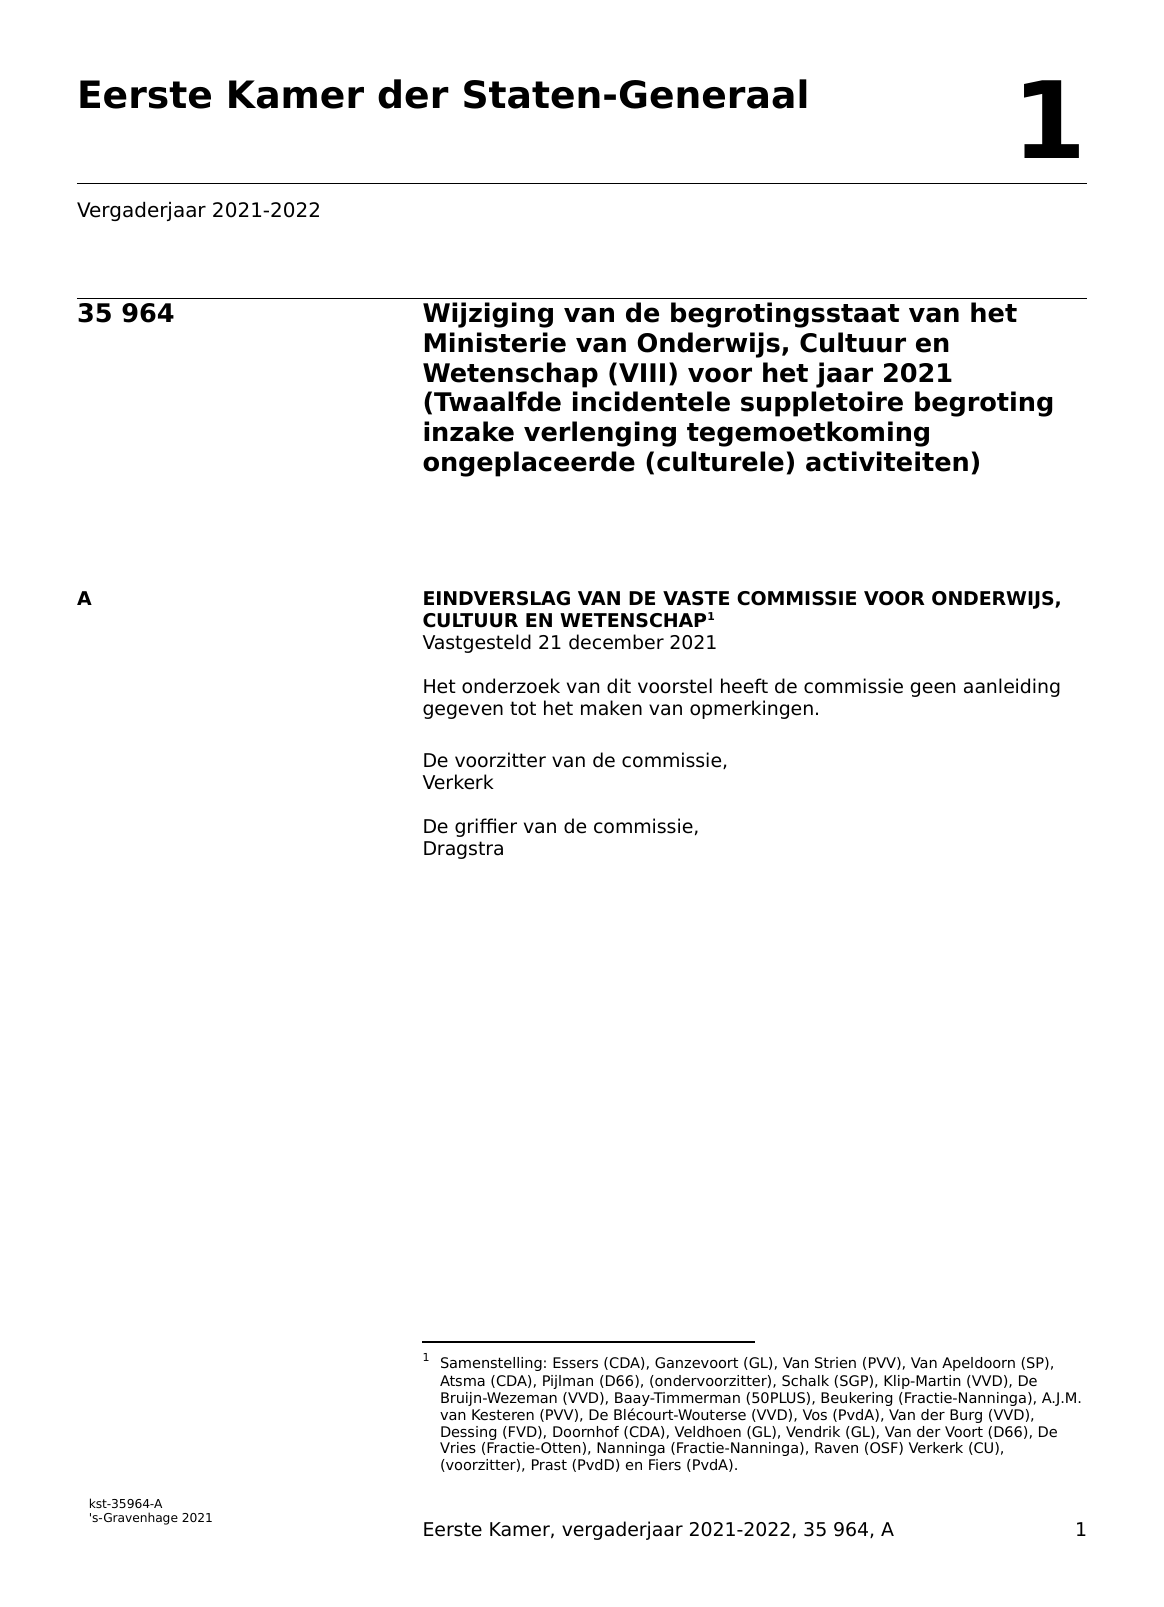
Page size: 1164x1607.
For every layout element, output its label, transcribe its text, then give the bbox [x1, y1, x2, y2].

text De voorzitter van de commissie, Verkerk [422, 750, 1087, 794]
table_header 1 [886, 59, 1087, 183]
table_cell Vergaderjaar 2021-2022 [77, 184, 1087, 298]
table_header Eerste Kamer der Staten-Generaal [77, 59, 886, 183]
subtitle 35 964 Wijziging van de begrotingsstaat van het Ministerie van Onderwijs, Cultuur en Wetenschap (VIII) voor het jaar 2021 (Twaalfde incidentele suppletoire begroting inzake verlenging tegemoetkoming ongeplaceerde (culturele) activiteiten) [77, 299, 1087, 477]
text Het onderzoek van dit voorstel heeft de commissie geen aanleiding gegeven tot het maken van opmerkingen. [422, 676, 1087, 720]
text 's-Gravenhage 2021 [88, 1511, 323, 1525]
text De griffier van de commissie, Dragstra [422, 816, 1087, 860]
subtitle A EINDVERSLAG VAN DE VASTE COMMISSIE VOOR ONDERWIJS, CULTUUR EN WETENSCHAP [77, 588, 1087, 632]
text kst-35964-A [88, 1497, 323, 1511]
text Vastgesteld 21 december 2021 [422, 632, 1087, 654]
text Samenstelling: Essers (CDA), Ganzevoort (GL), Van Strien (PVV), Van Apeldoorn (SP), Atsma (CDA), Pijlman (D66), (ondervoorzitter), Schalk (SGP), Klip-Martin (VVD), De Bruijn-Wezeman (VVD), Baay-Timmerman (50PLUS), Beukering (Fractie-Nanninga), A.J.M. van Kesteren (PVV), De Blécourt-Wouterse (VVD), Vos (PvdA), Van der Burg (VVD), Dessing (FVD), Doornhof (CDA), Veldhoen (GL), Vendrik (GL), Van der Voort (D66), De Vries (Fractie-Otten), Nanninga (Fractie-Nanninga), Raven (OSF) Verkerk (CU), (voorzitter), Prast (PvdD) en Fiers (PvdA). [422, 1351, 1087, 1474]
